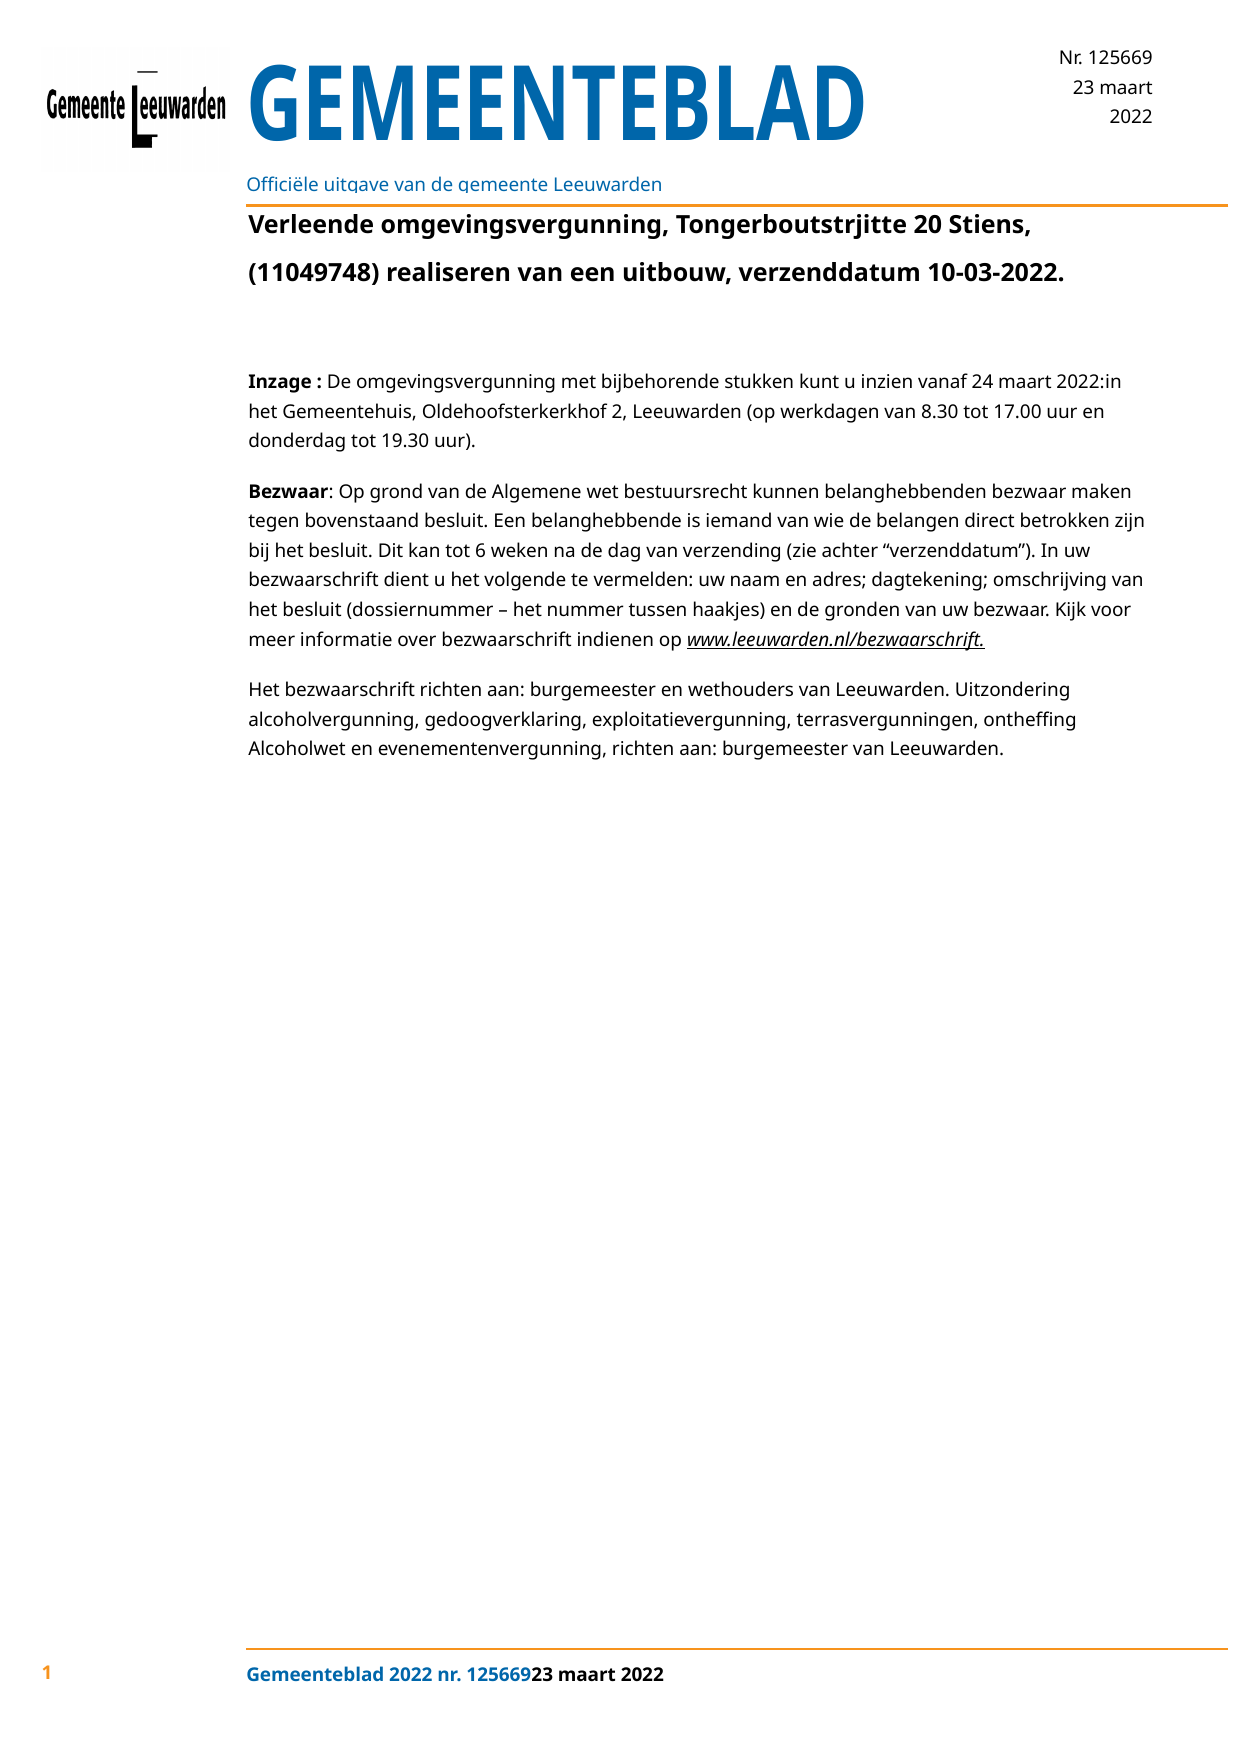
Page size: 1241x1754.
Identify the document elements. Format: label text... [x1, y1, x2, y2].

text Bezwaar: Op grond van de Algemene wet bestuursrecht kunnen belanghebbenden bezwaar maken tegen bovenstaand besluit. Een belanghebbende is iemand van wie de belangen direct betrokken zijn bij het besluit. Dit kan tot 6 weken na de dag van verzending (zie achter “verzenddatum”). In uw bezwaarschrift dient u het volgende te vermelden: uw naam en adres; dagtekening; omschrijving van het besluit (dossiernummer – het nummer tussen haakjes) en de gronden van uw bezwaar. Kijk voor meer informatie over bezwaarschrift indienen op www.leeuwarden.nl/bezwaarschrift. [248, 478, 1152, 652]
text Het bezwaarschrift richten aan: burgemeester en wethouders van Leeuwarden. Uitzondering alcoholvergunning, gedoogverklaring, exploitatievergunning, terrasvergunningen, ontheffing Alcoholwet en evenementenvergunning, richten aan: burgemeester van Leeuwarden. [248, 676, 1152, 761]
text Verleende omgevingsvergunning, Tongerboutstrjitte 20 Stiens, (11049748) realiseren van een uitbouw, verzenddatum 10-03-2022. [248, 207, 1152, 288]
text Inzage : De omgevingsvergunning met bijbehorende stukken kunt u inzien vanaf 24 maart 2022:in het Gemeentehuis, Oldehoofsterkerkhof 2, Leeuwarden (op werkdagen van 8.30 tot 17.00 uur en donderdag tot 19.30 uur). [248, 368, 1152, 453]
picture [41, 47, 231, 172]
